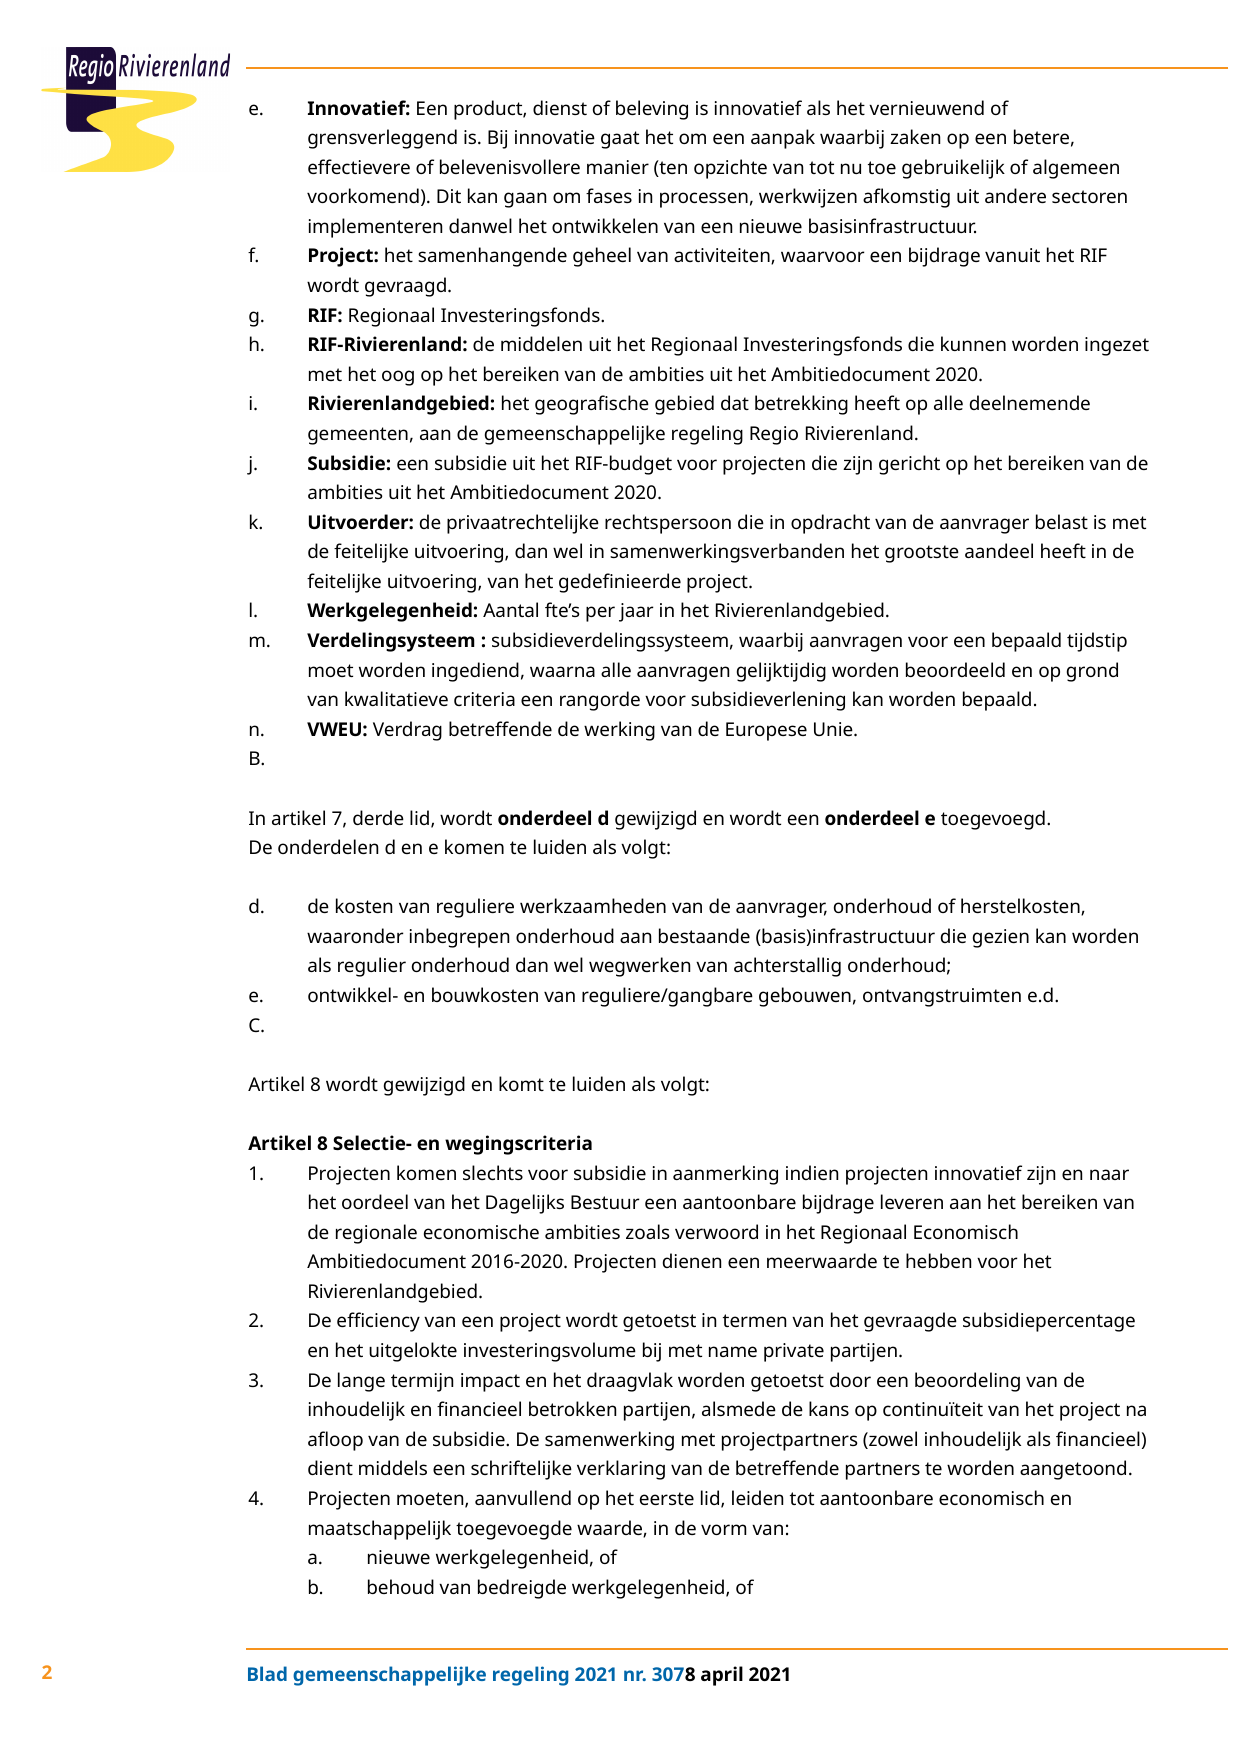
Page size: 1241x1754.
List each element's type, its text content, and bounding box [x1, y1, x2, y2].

list de kosten van reguliere werkzaamheden van de aanvrager, onderhoud of herstelkosten, waaronder inbegrepen onderhoud aan bestaande (basis)infrastructuur die gezien kan worden als regulier onderhoud dan wel wegwerken van achterstallig onderhoud; [248, 893, 1152, 978]
list nieuwe werkgelegenheid, of [307, 1544, 1152, 1570]
list RIF: Regionaal Investeringsfonds. [248, 302, 1152, 328]
list Werkgelegenheid: Aantal fte’s per jaar in het Rivierenlandgebied. [248, 598, 1152, 623]
text B. [248, 746, 1152, 771]
text Artikel 8 Selectie- en wegingscriteria [248, 1130, 1152, 1156]
list Projecten moeten, aanvullend op het eerste lid, leiden tot aantoonbare economisch en maatschappelijk toegevoegde waarde, in de vorm van: [248, 1485, 1152, 1541]
list Uitvoerder: de privaatrechtelijke rechtspersoon die in opdracht van de aanvrager belast is met de feitelijke uitvoering, dan wel in samenwerkingsverbanden het grootste aandeel heeft in de feitelijke uitvoering, van het gedefinieerde project. [248, 509, 1152, 594]
list VWEU: Verdrag betreffende de werking van de Europese Unie. [248, 716, 1152, 742]
text In artikel 7, derde lid, wordt onderdeel d gewijzigd en wordt een onderdeel e toegevoegd. [248, 805, 1152, 831]
list Project: het samenhangende geheel van activiteiten, waarvoor een bijdrage vanuit het RIF wordt gevraagd. [248, 243, 1152, 298]
text De onderdelen d en e komen te luiden als volgt: [248, 834, 1152, 860]
list RIF-Rivierenland: de middelen uit het Regionaal Investeringsfonds die kunnen worden ingezet met het oog op het bereiken van de ambities uit het Ambitiedocument 2020. [248, 331, 1152, 387]
list behoud van bedreigde werkgelegenheid, of [307, 1574, 1152, 1600]
list Projecten komen slechts voor subsidie in aanmerking indien projecten innovatief zijn en naar het oordeel van het Dagelijks Bestuur een aantoonbare bijdrage leveren aan het bereiken van de regionale economische ambities zoals verwoord in het Regionaal Economisch Ambitiedocument 2016-2020. Projecten dienen een meerwaarde te hebben voor het Rivierenlandgebied. [248, 1160, 1152, 1304]
text Artikel 8 wordt gewijzigd en komt te luiden als volgt: [248, 1071, 1152, 1097]
list Rivierenlandgebied: het geografische gebied dat betrekking heeft op alle deelnemende gemeenten, aan de gemeenschappelijke regeling Regio Rivierenland. [248, 391, 1152, 446]
list ontwikkel- en bouwkosten van reguliere/gangbare gebouwen, ontvangstruimten e.d. [248, 982, 1152, 1008]
list De efficiency van een project wordt getoetst in termen van het gevraagde subsidiepercentage en het uitgelokte investeringsvolume bij met name private partijen. [248, 1308, 1152, 1363]
picture [41, 47, 231, 172]
list Innovatief: Een product, dienst of beleving is innovatief als het vernieuwend of grensverleggend is. Bij innovatie gaat het om een aanpak waarbij zaken op een betere, effectievere of belevenisvollere manier (ten opzichte van tot nu toe gebruikelijk of algemeen voorkomend). Dit kan gaan om fases in processen, werkwijzen afkomstig uit andere sectoren implementeren danwel het ontwikkelen van een nieuwe basisinfrastructuur. [248, 95, 1152, 239]
text C. [248, 1012, 1152, 1038]
list Subsidie: een subsidie uit het RIF-budget voor projecten die zijn gericht op het bereiken van de ambities uit het Ambitiedocument 2020. [248, 450, 1152, 505]
list De lange termijn impact en het draagvlak worden getoetst door een beoordeling van de inhoudelijk en financieel betrokken partijen, alsmede de kans op continuïteit van het project na afloop van de subsidie. De samenwerking met projectpartners (zowel inhoudelijk als financieel) dient middels een schriftelijke verklaring van de betreffende partners te worden aangetoond. [248, 1367, 1152, 1481]
list Verdelingsysteem : subsidieverdelingssysteem, waarbij aanvragen voor een bepaald tijdstip moet worden ingediend, waarna alle aanvragen gelijktijdig worden beoordeeld en op grond van kwalitatieve criteria een rangorde voor subsidieverlening kan worden bepaald. [248, 627, 1152, 712]
